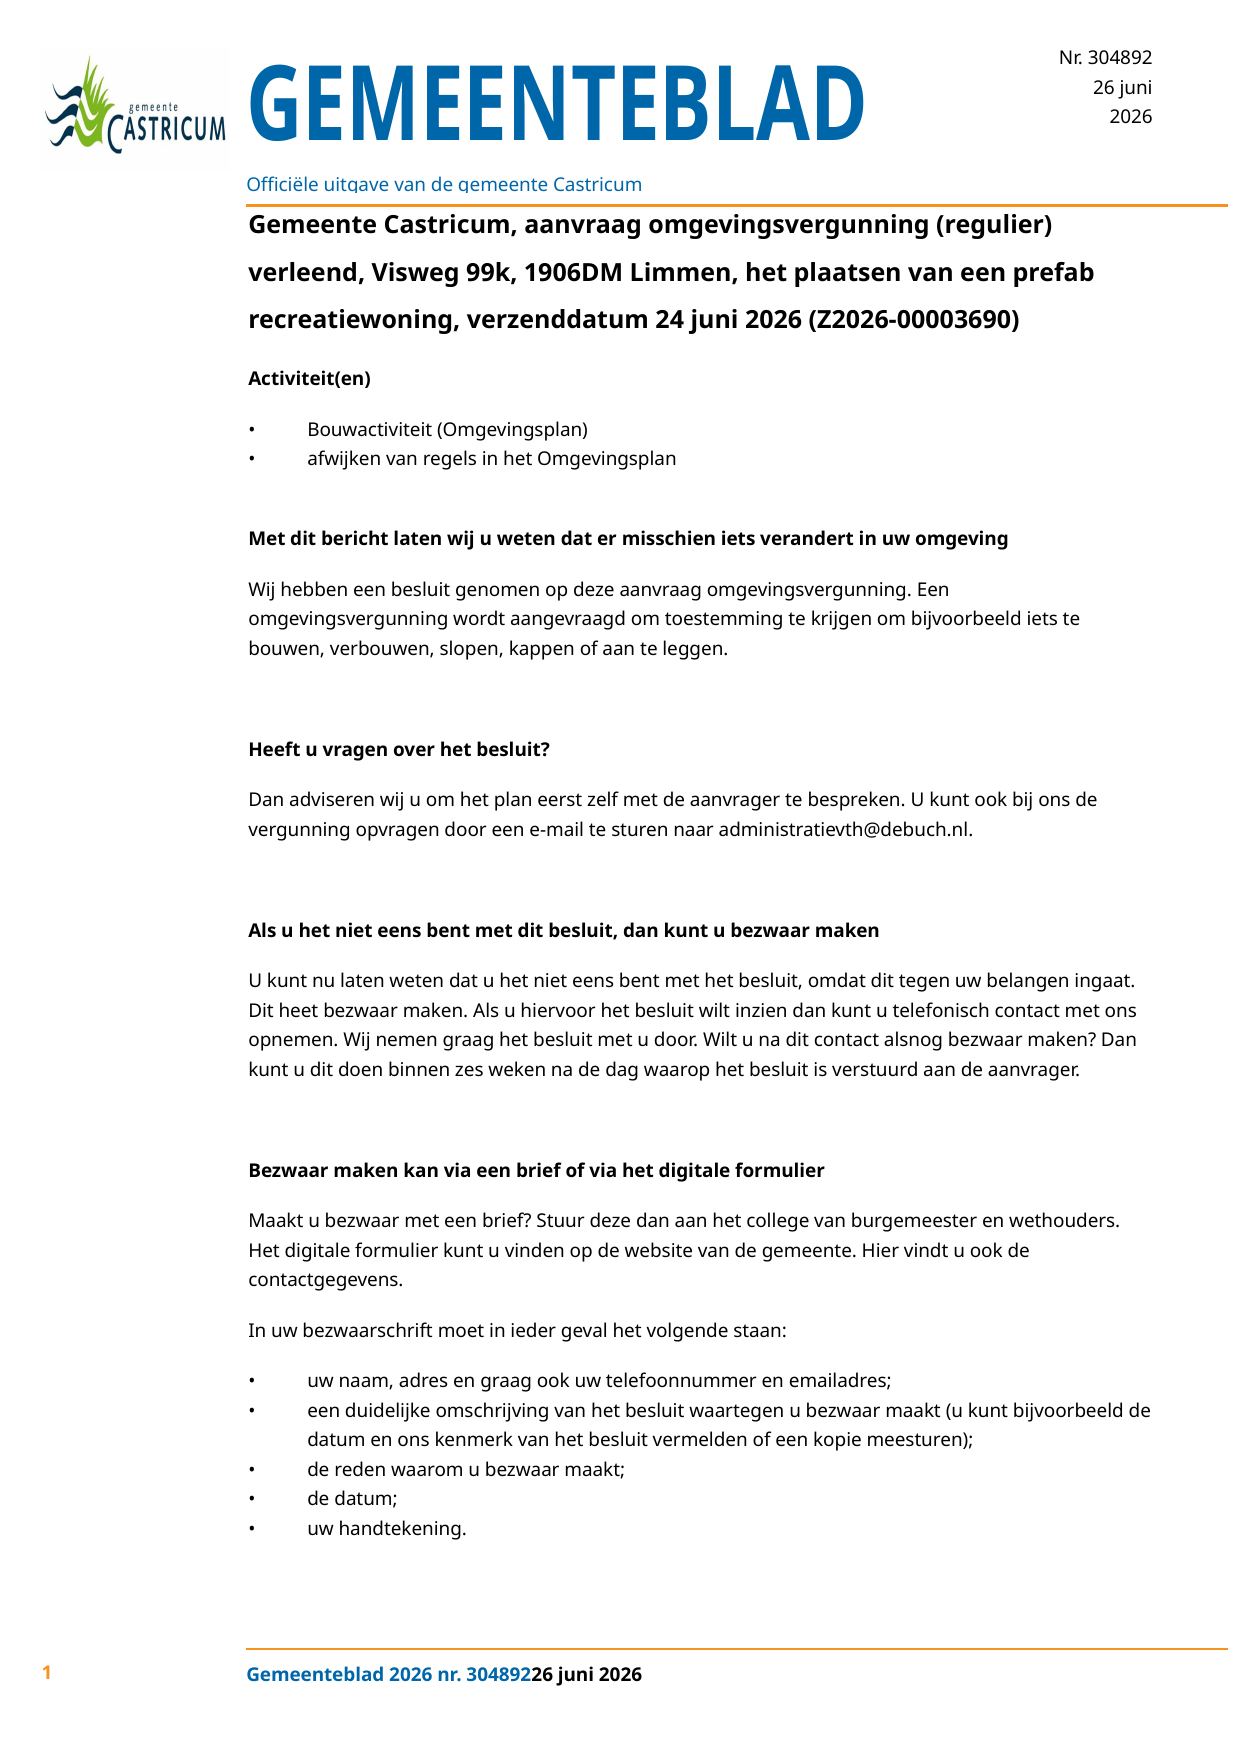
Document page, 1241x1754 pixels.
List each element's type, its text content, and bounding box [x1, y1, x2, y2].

text Heeft u vragen over het besluit? [248, 736, 1152, 762]
text Met dit bericht laten wij u weten dat er misschien iets verandert in uw omgeving [248, 526, 1152, 551]
list de reden waarom u bezwaar maakt; [248, 1456, 1152, 1482]
text Wij hebben een besluit genomen op deze aanvraag omgevingsvergunning. Een omgevingsvergunning wordt aangevraagd om toestemming te krijgen om bijvoorbeeld iets te bouwen, verbouwen, slopen, kappen of aan te leggen. [248, 576, 1152, 661]
text Gemeente Castricum, aanvraag omgevingsvergunning (regulier) verleend, Visweg 99k, 1906DM Limmen, het plaatsen van een prefab recreatiewoning, verzenddatum 24 juni 2026 (Z2026-00003690) [248, 207, 1152, 336]
text Maakt u bezwaar met een brief? Stuur deze dan aan het college van burgemeester en wethouders. Het digitale formulier kunt u vinden op de website van de gemeente. Hier vindt u ook de contactgegevens. [248, 1207, 1152, 1292]
text Bezwaar maken kan via een brief of via het digitale formulier [248, 1157, 1152, 1182]
list Bouwactiviteit (Omgevingsplan) [248, 416, 1152, 442]
list afwijken van regels in het Omgevingsplan [248, 446, 1152, 471]
list uw handtekening. [248, 1515, 1152, 1541]
text Activiteit(en) [248, 366, 1152, 391]
text Als u het niet eens bent met dit besluit, dan kunt u bezwaar maken [248, 917, 1152, 942]
picture [41, 47, 231, 172]
list uw naam, adres en graag ook uw telefoonnummer en emailadres; [248, 1367, 1152, 1393]
text In uw bezwaarschrift moet in ieder geval het volgende staan: [248, 1317, 1152, 1342]
text U kunt nu laten weten dat u het niet eens bent met het besluit, omdat dit tegen uw belangen ingaat. Dit heet bezwaar maken. Als u hiervoor het besluit wilt inzien dan kunt u telefonisch contact met ons opnemen. Wij nemen graag het besluit met u door. Wilt u na dit contact alsnog bezwaar maken? Dan kunt u dit doen binnen zes weken na de dag waarop het besluit is verstuurd aan de aanvrager. [248, 967, 1152, 1082]
list de datum; [248, 1486, 1152, 1511]
list een duidelijke omschrijving van het besluit waartegen u bezwaar maakt (u kunt bijvoorbeeld de datum en ons kenmerk van het besluit vermelden of een kopie meesturen); [248, 1397, 1152, 1452]
text Dan adviseren wij u om het plan eerst zelf met de aanvrager te bespreken. U kunt ook bij ons de vergunning opvragen door een e-mail te sturen naar administratievth@debuch.nl. [248, 786, 1152, 842]
